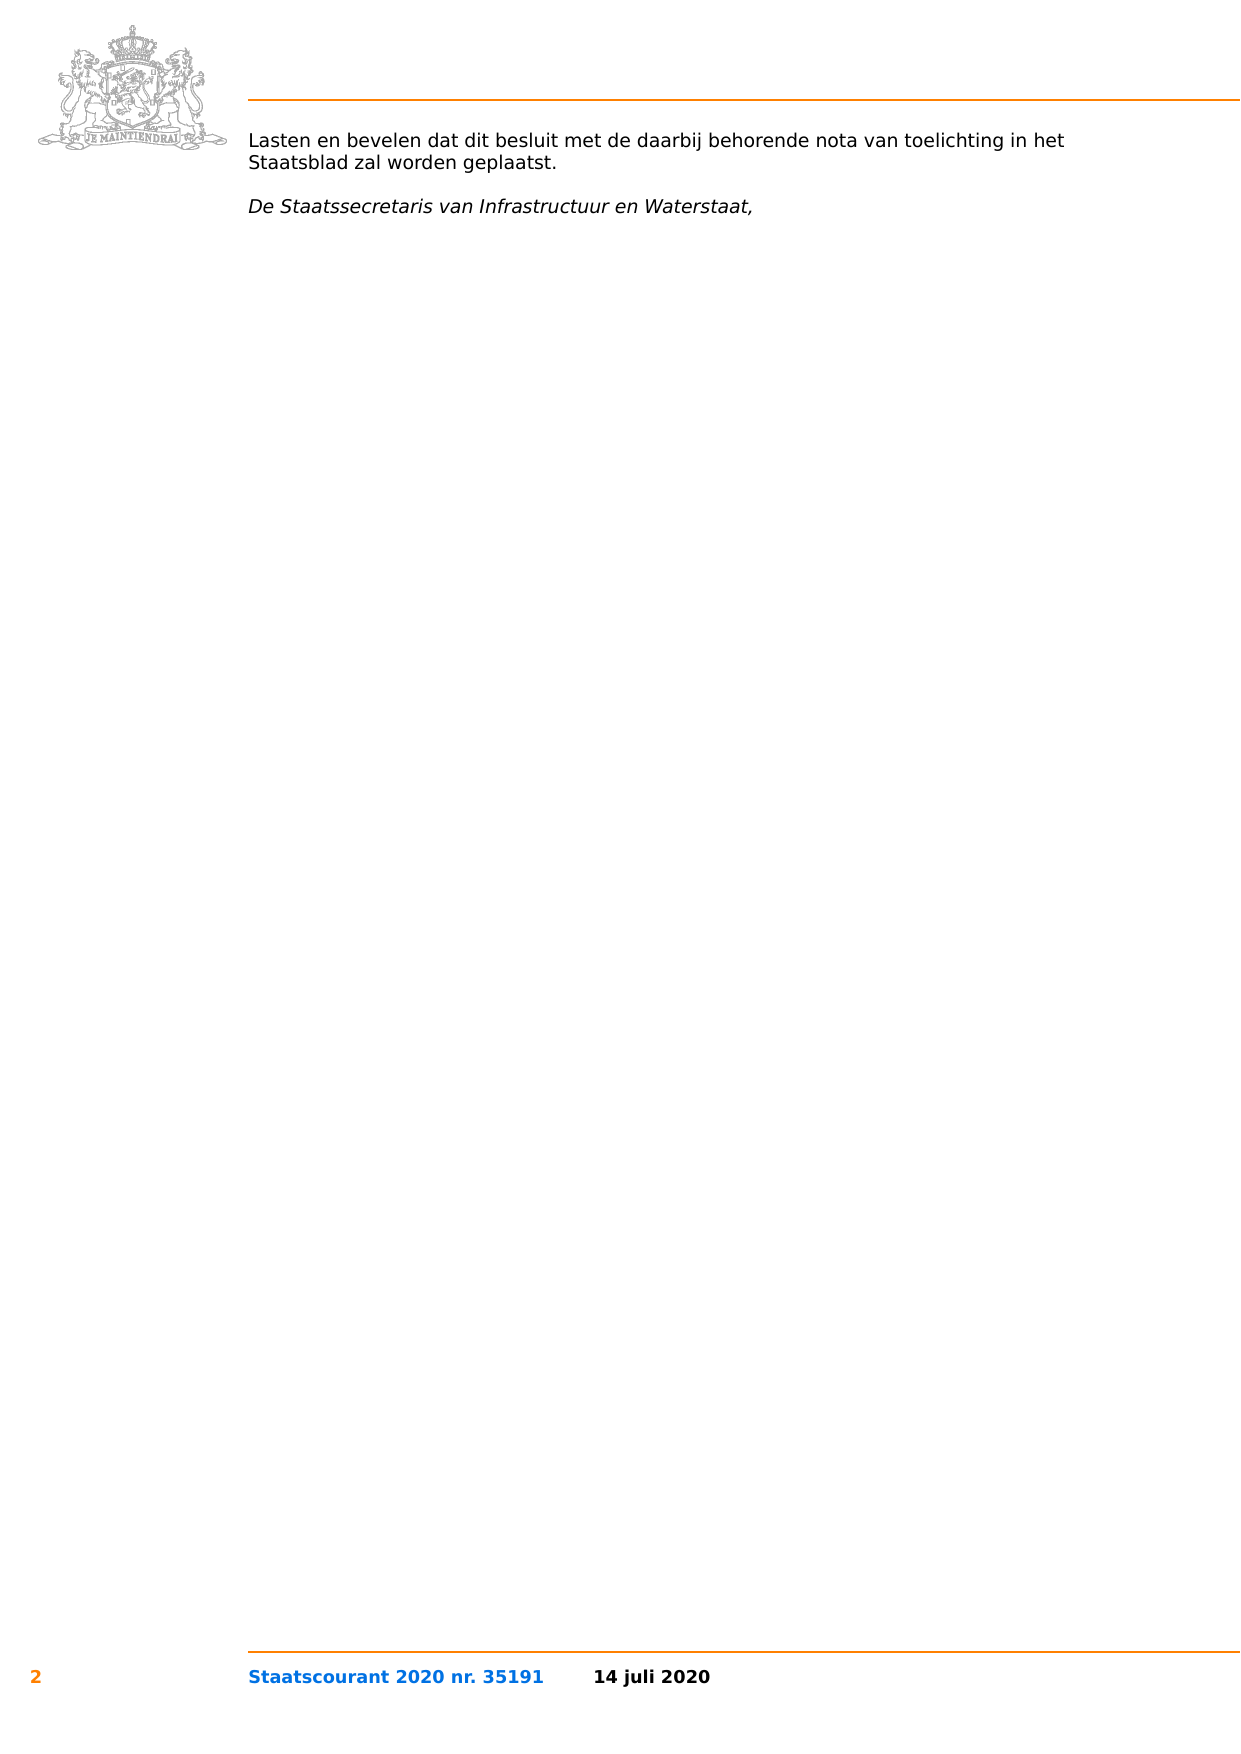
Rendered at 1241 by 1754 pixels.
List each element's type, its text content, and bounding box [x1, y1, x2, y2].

text De Staatssecretaris van Infrastructuur en Waterstaat, [248, 196, 1163, 218]
text Lasten en bevelen dat dit besluit met de daarbij behorende nota van toelichting in het Staatsblad zal worden geplaatst. [248, 130, 1163, 174]
picture [38, 25, 227, 150]
